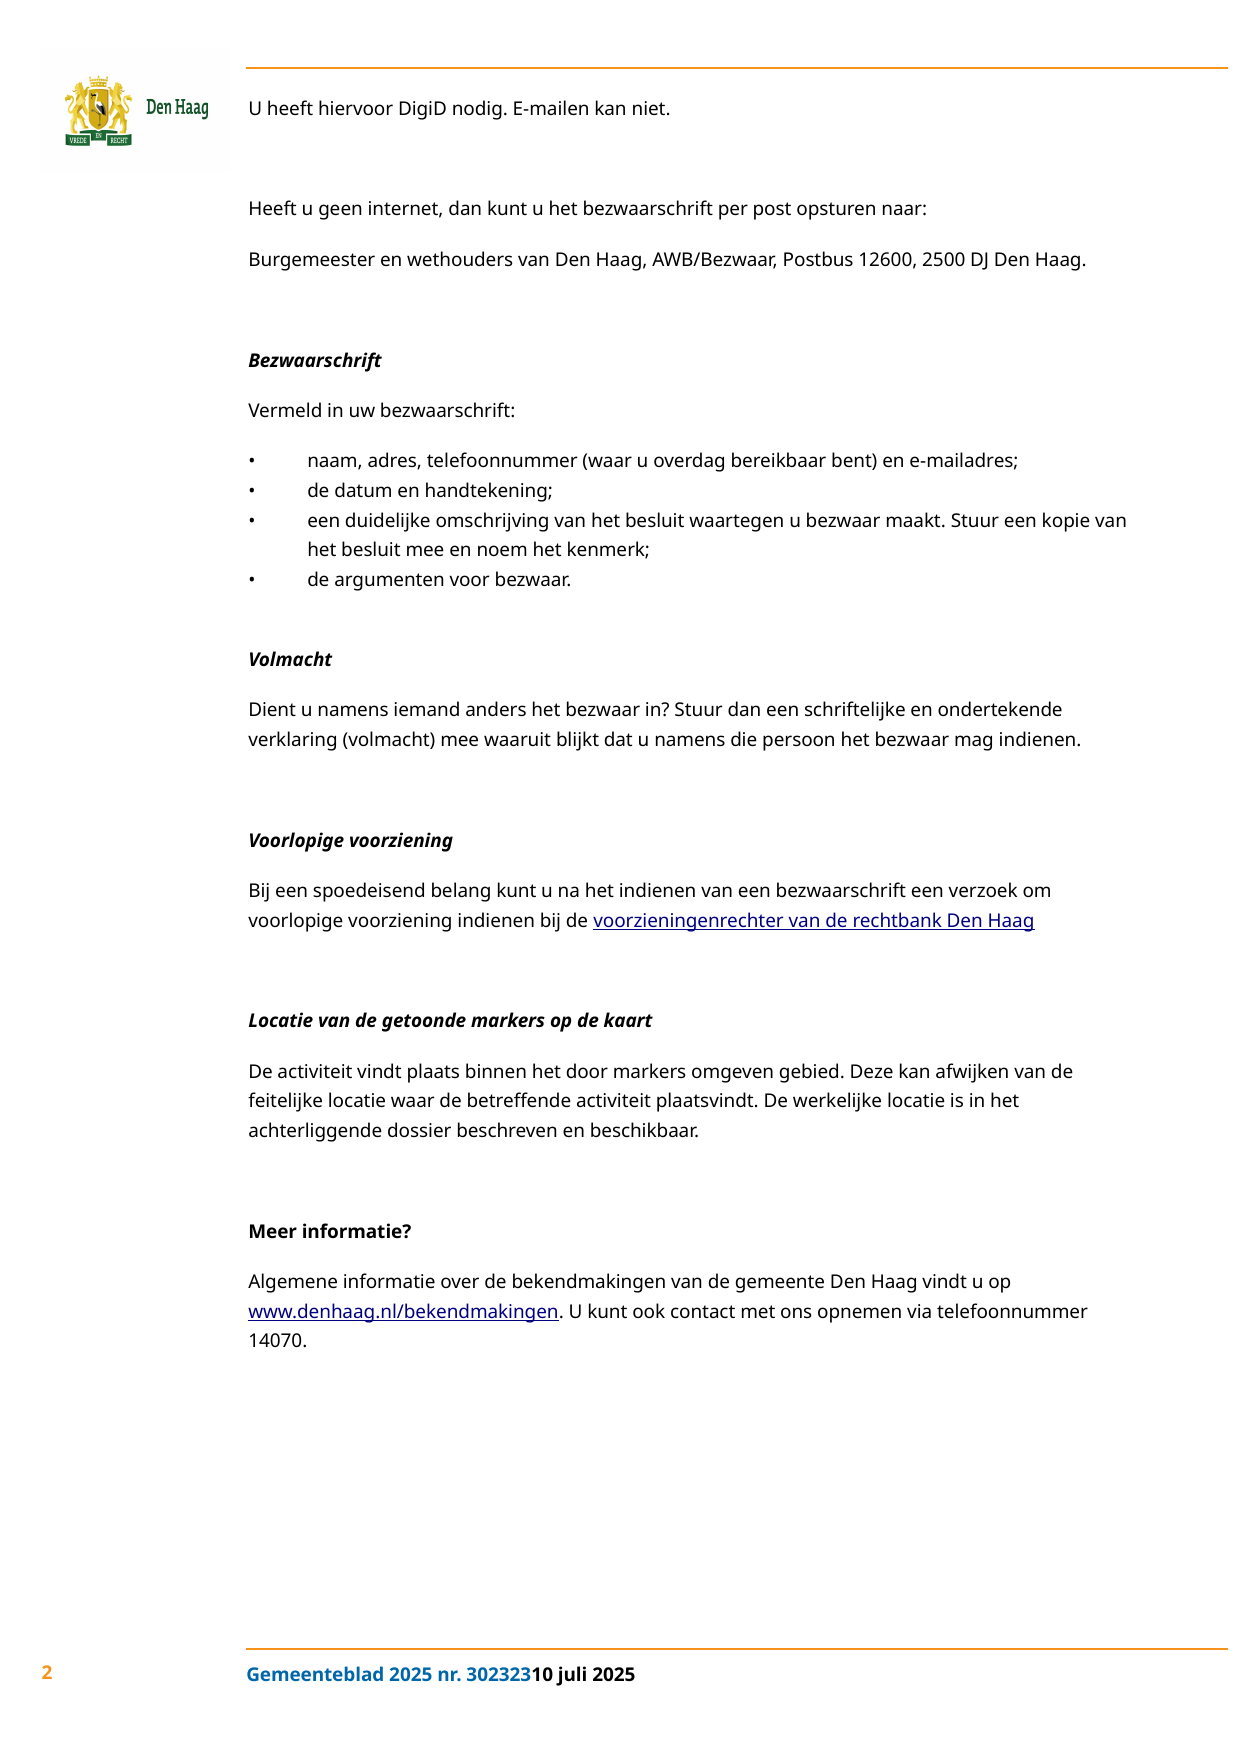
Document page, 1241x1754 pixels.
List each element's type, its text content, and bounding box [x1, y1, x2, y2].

text Bij een spoedeisend belang kunt u na het indienen van een bezwaarschrift een verzoek om voorlopige voorziening indienen bij de voorzieningenrechter van de rechtbank Den Haag [248, 877, 1152, 933]
list de argumenten voor bezwaar. [248, 566, 1152, 592]
text Bezwaarschrift [248, 347, 1152, 373]
list een duidelijke omschrijving van het besluit waartegen u bezwaar maakt. Stuur een kopie van het besluit mee en noem het kenmerk; [248, 507, 1152, 562]
text U heeft hiervoor DigiD nodig. E-mailen kan niet. [248, 95, 1152, 121]
text De activiteit vindt plaats binnen het door markers omgeven gebied. Deze kan afwijken van de feitelijke locatie waar de betreffende activiteit plaatsvindt. De werkelijke locatie is in het achterliggende dossier beschreven en beschikbaar. [248, 1058, 1152, 1143]
text Voorlopige voorziening [248, 827, 1152, 853]
picture [41, 47, 231, 172]
text Dient u namens iemand anders het bezwaar in? Stuur dan een schriftelijke en ondertekende verklaring (volmacht) mee waaruit blijkt dat u namens die persoon het bezwaar mag indienen. [248, 696, 1152, 752]
text Meer informatie? [248, 1218, 1152, 1244]
text Algemene informatie over de bekendmakingen van de gemeente Den Haag vindt u op www.denhaag.nl/bekendmakingen. U kunt ook contact met ons opnemen via telefoonnummer 14070. [248, 1268, 1152, 1353]
list de datum en handtekening; [248, 477, 1152, 503]
text Volmacht [248, 646, 1152, 672]
text Vermeld in uw bezwaarschrift: [248, 397, 1152, 423]
text Burgemeester en wethouders van Den Haag, AWB/Bezwaar, Postbus 12600, 2500 DJ Den Haag. [248, 246, 1152, 272]
text Heeft u geen internet, dan kunt u het bezwaarschrift per post opsturen naar: [248, 196, 1152, 221]
text Locatie van de getoonde markers op de kaart [248, 1008, 1152, 1033]
list naam, adres, telefoonnummer (waar u overdag bereikbaar bent) en e-mailadres; [248, 448, 1152, 473]
